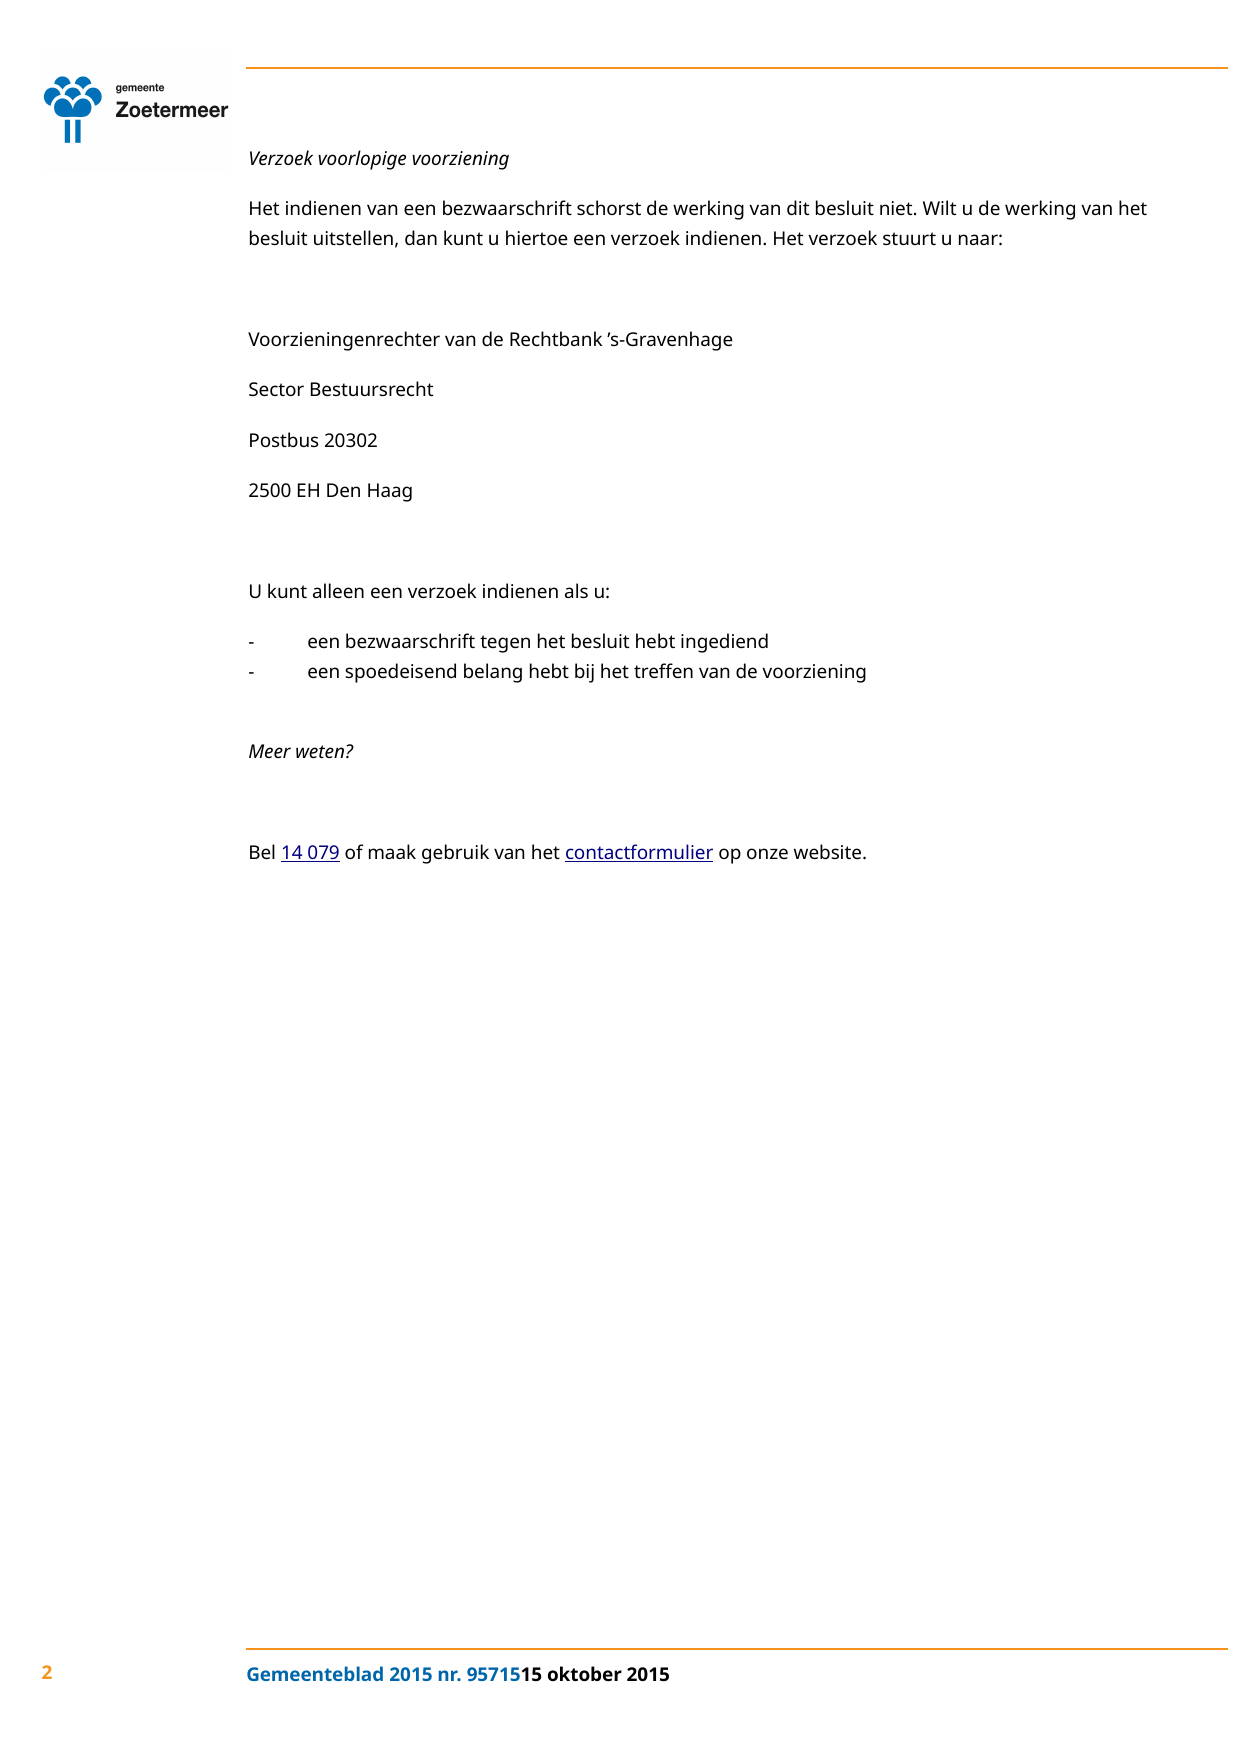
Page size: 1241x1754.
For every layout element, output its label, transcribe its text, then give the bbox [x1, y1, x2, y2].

text U kunt alleen een verzoek indienen als u: [248, 578, 1152, 604]
text Het indienen van een bezwaarschrift schorst de werking van dit besluit niet. Wilt u de werking van het besluit uitstellen, dan kunt u hiertoe een verzoek indienen. Het verzoek stuurt u naar: [248, 196, 1152, 251]
list een bezwaarschrift tegen het besluit hebt ingediend [248, 628, 1152, 654]
text 2500 EH Den Haag [248, 477, 1152, 503]
text Verzoek voorlopige voorziening [248, 145, 1152, 171]
text Voorzieningenrechter van de Rechtbank ’s-Gravenhage [248, 326, 1152, 352]
text Postbus 20302 [248, 427, 1152, 453]
text Sector Bestuursrecht [248, 376, 1152, 402]
list een spoedeisend belang hebt bij het treffen van de voorziening [248, 658, 1152, 684]
text Bel 14 079 of maak gebruik van het contactformulier op onze website. [248, 839, 1152, 865]
picture [41, 47, 231, 172]
text Meer weten? [248, 738, 1152, 764]
